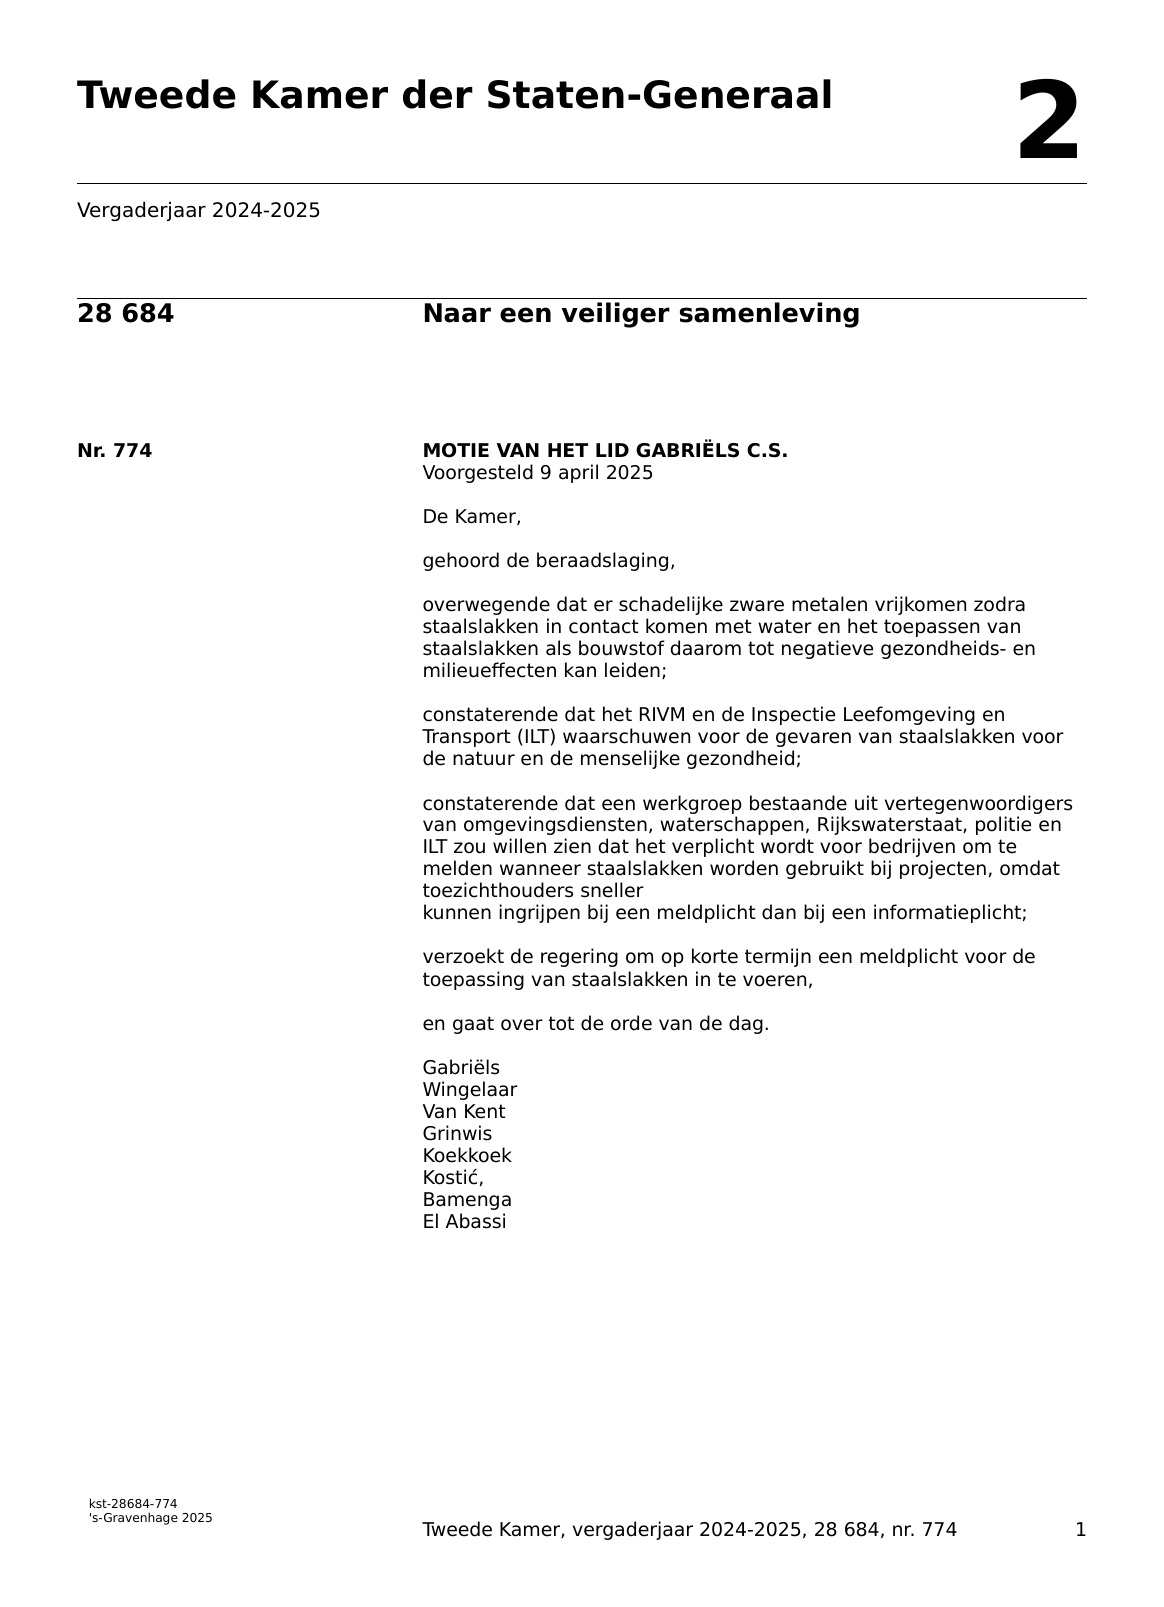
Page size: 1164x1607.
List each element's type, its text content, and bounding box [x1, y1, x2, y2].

text constaterende dat een werkgroep bestaande uit vertegenwoordigers van omgevingsdiensten, waterschappen, Rijkswaterstaat, politie en ILT zou willen zien dat het verplicht wordt voor bedrijven om te melden wanneer staalslakken worden gebruikt bij projecten, omdat toezichthouders sneller [422, 792, 1087, 902]
text El Abassi [422, 1211, 1087, 1233]
text verzoekt de regering om op korte termijn een meldplicht voor de toepassing van staalslakken in te voeren, [422, 946, 1087, 990]
text Koekkoek [422, 1145, 1087, 1167]
text kst-28684-774 [88, 1497, 323, 1511]
table_header 2 [886, 59, 1087, 183]
text gehoord de beraadslaging, [422, 550, 1087, 572]
text Grinwis [422, 1123, 1087, 1145]
text overwegende dat er schadelijke zware metalen vrijkomen zodra staalslakken in contact komen met water en het toepassen van staalslakken als bouwstof daarom tot negatieve gezondheids- en milieueffecten kan leiden; [422, 594, 1087, 682]
text Kostić, [422, 1167, 1087, 1189]
text Voorgesteld 9 april 2025 [422, 462, 1087, 484]
text Van Kent [422, 1101, 1087, 1123]
table_cell Vergaderjaar 2024-2025 [77, 184, 1087, 298]
subtitle 28 684 Naar een veiliger samenleving [77, 299, 1087, 329]
text en gaat over tot de orde van de dag. [422, 1013, 1087, 1034]
text kunnen ingrijpen bij een meldplicht dan bij een informatieplicht; [422, 902, 1087, 924]
text constaterende dat het RIVM en de Inspectie Leefomgeving en Transport (ILT) waarschuwen voor de gevaren van staalslakken voor de natuur en de menselijke gezondheid; [422, 704, 1087, 770]
table_header Tweede Kamer der Staten-Generaal [77, 59, 886, 183]
subtitle Nr. 774 MOTIE VAN HET LID GABRIËLS C.S. [77, 440, 1087, 462]
text Wingelaar [422, 1079, 1087, 1101]
text Bamenga [422, 1189, 1087, 1211]
text Gabriëls [422, 1057, 1087, 1079]
text 's-Gravenhage 2025 [88, 1511, 323, 1525]
text De Kamer, [422, 506, 1087, 528]
